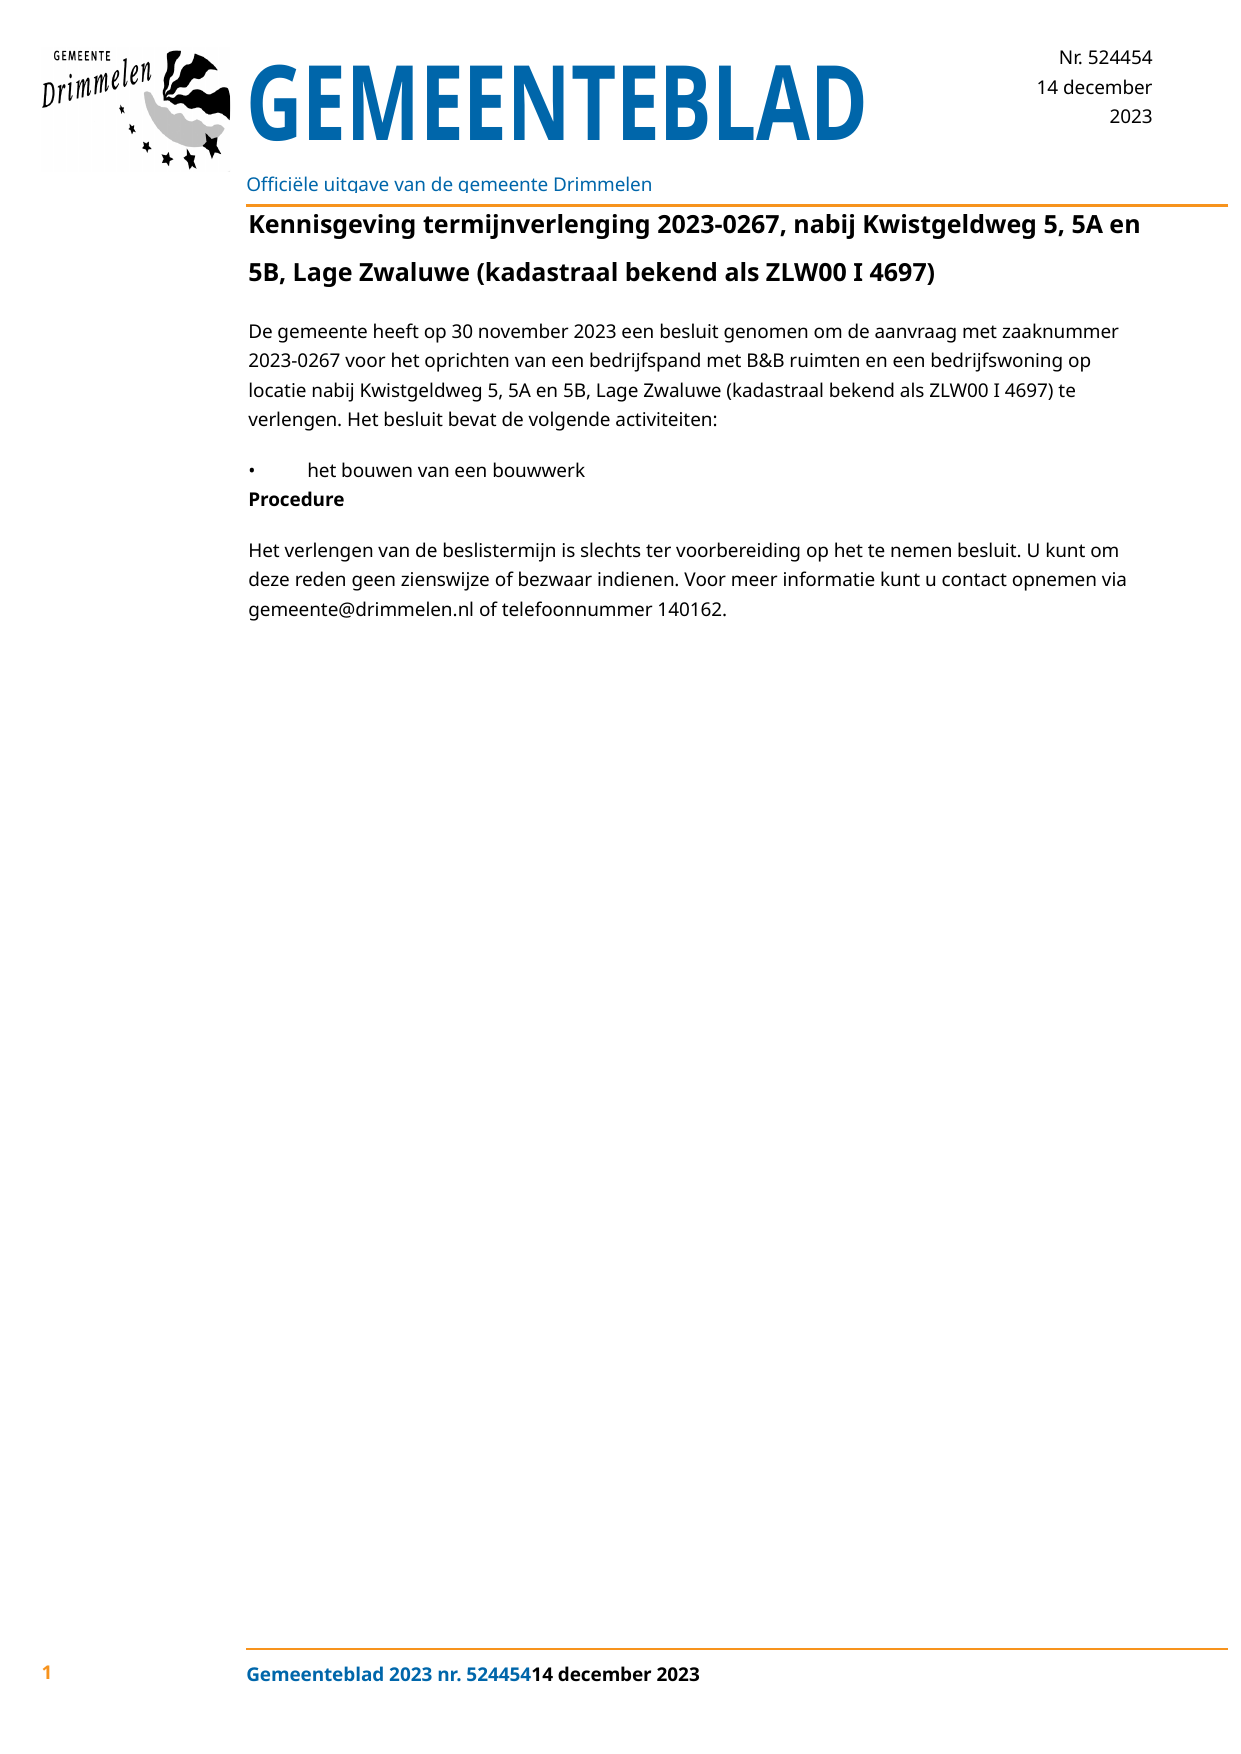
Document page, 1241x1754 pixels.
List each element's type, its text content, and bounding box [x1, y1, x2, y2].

text De gemeente heeft op 30 november 2023 een besluit genomen om de aanvraag met zaaknummer 2023-0267 voor het oprichten van een bedrijfspand met B&B ruimten en een bedrijfswoning op locatie nabij Kwistgeldweg 5, 5A en 5B, Lage Zwaluwe (kadastraal bekend als ZLW00 I 4697) te verlengen. Het besluit bevat de volgende activiteiten: [248, 318, 1152, 432]
text Het verlengen van de beslistermijn is slechts ter voorbereiding op het te nemen besluit. U kunt om deze reden geen zienswijze of bezwaar indienen. Voor meer informatie kunt u contact opnemen via gemeente@drimmelen.nl of telefoonnummer 140162. [248, 537, 1152, 622]
text Procedure [248, 487, 1152, 512]
picture [41, 47, 231, 172]
text Kennisgeving termijnverlenging 2023-0267, nabij Kwistgeldweg 5, 5A en 5B, Lage Zwaluwe (kadastraal bekend als ZLW00 I 4697) [248, 207, 1152, 288]
list het bouwen van een bouwwerk [248, 457, 1152, 483]
